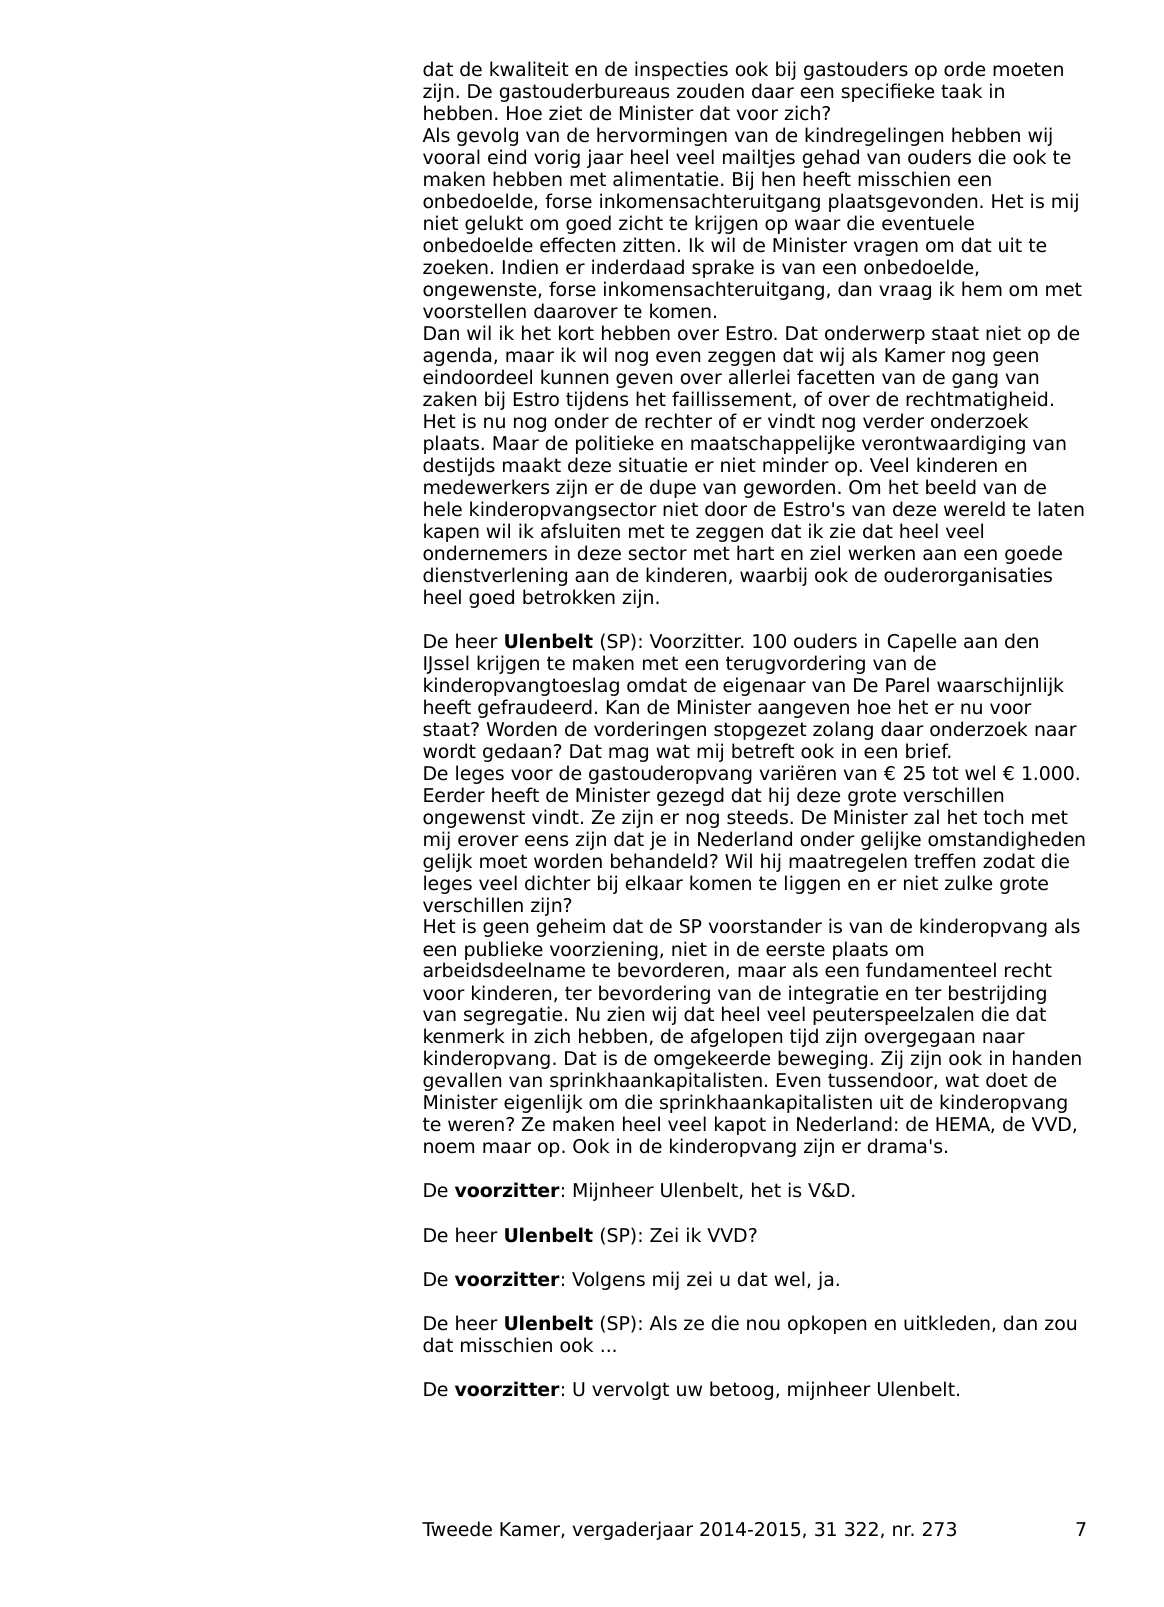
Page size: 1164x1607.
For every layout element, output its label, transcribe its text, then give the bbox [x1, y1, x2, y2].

text De voorzitter: Volgens mij zei u dat wel, ja. [422, 1269, 1087, 1291]
text De heer Ulenbelt (SP): Zei ik VVD? [422, 1224, 1087, 1247]
text dat de kwaliteit en de inspecties ook bij gastouders op orde moeten zijn. De gastouderbureaus zouden daar een specifieke taak in hebben. Hoe ziet de Minister dat voor zich? [422, 59, 1087, 125]
text Het is geen geheim dat de SP voorstander is van de kinderopvang als een publieke voorziening, niet in de eerste plaats om arbeidsdeelname te bevorderen, maar als een fundamenteel recht voor kinderen, ter bevordering van de integratie en ter bestrijding van segregatie. Nu zien wij dat heel veel peuterspeelzalen die dat kenmerk in zich hebben, de afgelopen tijd zijn overgegaan naar kinderopvang. Dat is de omgekeerde beweging. Zij zijn ook in handen gevallen van sprinkhaankapitalisten. Even tussendoor, wat doet de Minister eigenlijk om die sprinkhaankapitalisten uit de kinderopvang te weren? Ze maken heel veel kapot in Nederland: de HEMA, de VVD, noem maar op. Ook in de kinderopvang zijn er drama's. [422, 916, 1087, 1158]
text De voorzitter: U vervolgt uw betoog, mijnheer Ulenbelt. [422, 1379, 1087, 1401]
text De leges voor de gastouderopvang variëren van € 25 tot wel € 1.000. Eerder heeft de Minister gezegd dat hij deze grote verschillen ongewenst vindt. Ze zijn er nog steeds. De Minister zal het toch met mij erover eens zijn dat je in Nederland onder gelijke omstandigheden gelijk moet worden behandeld? Wil hij maatregelen treffen zodat die leges veel dichter bij elkaar komen te liggen en er niet zulke grote verschillen zijn? [422, 763, 1087, 916]
text Als gevolg van de hervormingen van de kindregelingen hebben wij vooral eind vorig jaar heel veel mailtjes gehad van ouders die ook te maken hebben met alimentatie. Bij hen heeft misschien een onbedoelde, forse inkomensachteruitgang plaatsgevonden. Het is mij niet gelukt om goed zicht te krijgen op waar die eventuele onbedoelde effecten zitten. Ik wil de Minister vragen om dat uit te zoeken. Indien er inderdaad sprake is van een onbedoelde, ongewenste, forse inkomensachteruitgang, dan vraag ik hem om met voorstellen daarover te komen. [422, 125, 1087, 323]
text De heer Ulenbelt (SP): Voorzitter. 100 ouders in Capelle aan den IJssel krijgen te maken met een terugvordering van de kinderopvangtoeslag omdat de eigenaar van De Parel waarschijnlijk heeft gefraudeerd. Kan de Minister aangeven hoe het er nu voor staat? Worden de vorderingen stopgezet zolang daar onderzoek naar wordt gedaan? Dat mag wat mij betreft ook in een brief. [422, 631, 1087, 763]
text Dan wil ik het kort hebben over Estro. Dat onderwerp staat niet op de agenda, maar ik wil nog even zeggen dat wij als Kamer nog geen eindoordeel kunnen geven over allerlei facetten van de gang van zaken bij Estro tijdens het faillissement, of over de rechtmatigheid. Het is nu nog onder de rechter of er vindt nog verder onderzoek plaats. Maar de politieke en maatschappelijke verontwaardiging van destijds maakt deze situatie er niet minder op. Veel kinderen en medewerkers zijn er de dupe van geworden. Om het beeld van de hele kinderopvangsector niet door de Estro's van deze wereld te laten kapen wil ik afsluiten met te zeggen dat ik zie dat heel veel ondernemers in deze sector met hart en ziel werken aan een goede dienstverlening aan de kinderen, waarbij ook de ouderorganisaties heel goed betrokken zijn. [422, 323, 1087, 608]
text De voorzitter: Mijnheer Ulenbelt, het is V&D. [422, 1180, 1087, 1202]
text De heer Ulenbelt (SP): Als ze die nou opkopen en uitkleden, dan zou dat misschien ook ... [422, 1313, 1087, 1357]
